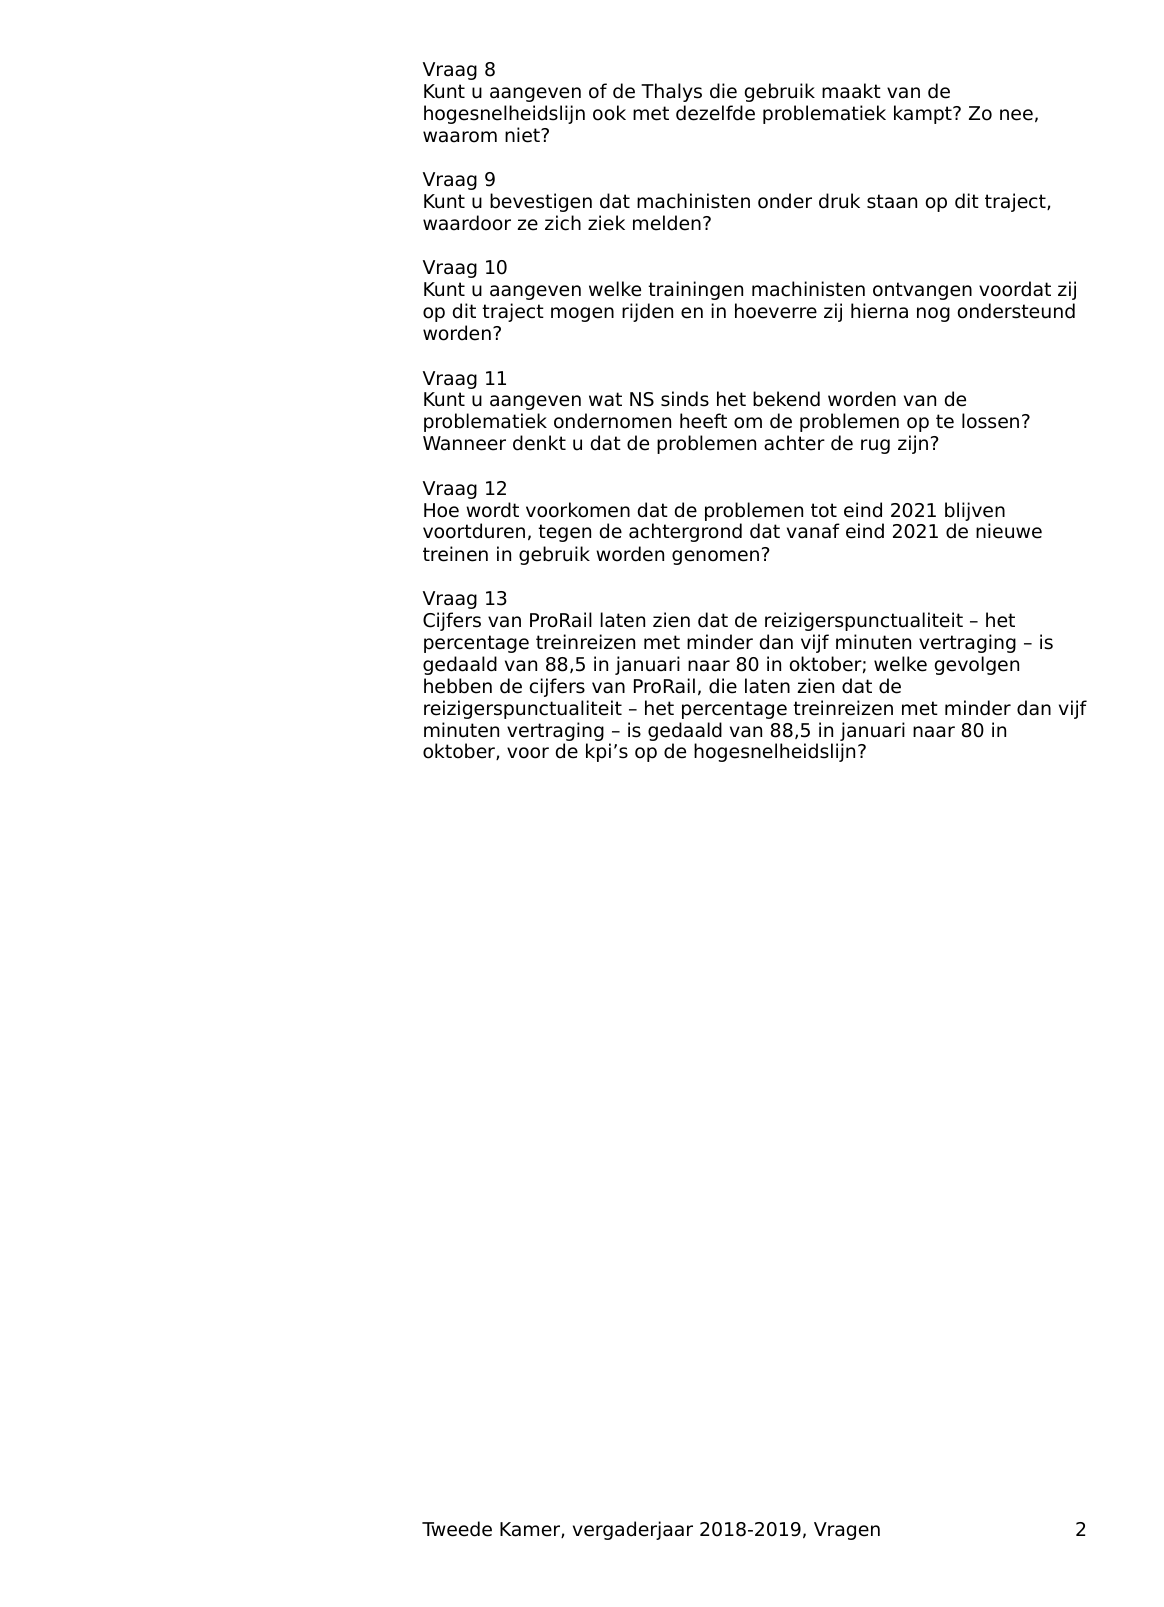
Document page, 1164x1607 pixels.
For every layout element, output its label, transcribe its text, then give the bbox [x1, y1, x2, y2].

text Vraag 11 [422, 367, 1087, 389]
text Vraag 9 [422, 169, 1087, 191]
text Cijfers van ProRail laten zien dat de reizigerspunctualiteit – het percentage treinreizen met minder dan vijf minuten vertraging – is gedaald van 88,5 in januari naar 80 in oktober; welke gevolgen hebben de cijfers van ProRail, die laten zien dat de reizigerspunctualiteit – het percentage treinreizen met minder dan vijf minuten vertraging – is gedaald van 88,5 in januari naar 80 in oktober, voor de kpi’s op de hogesnelheidslijn? [422, 609, 1087, 763]
text Hoe wordt voorkomen dat de problemen tot eind 2021 blijven voortduren, tegen de achtergrond dat vanaf eind 2021 de nieuwe treinen in gebruik worden genomen? [422, 499, 1087, 565]
text Vraag 12 [422, 477, 1087, 499]
text Kunt u aangeven of de Thalys die gebruik maakt van de hogesnelheidslijn ook met dezelfde problematiek kampt? Zo nee, waarom niet? [422, 81, 1087, 147]
text Kunt u bevestigen dat machinisten onder druk staan op dit traject, waardoor ze zich ziek melden? [422, 191, 1087, 235]
text Vraag 13 [422, 588, 1087, 609]
text Kunt u aangeven wat NS sinds het bekend worden van de problematiek ondernomen heeft om de problemen op te lossen? Wanneer denkt u dat de problemen achter de rug zijn? [422, 389, 1087, 455]
text Kunt u aangeven welke trainingen machinisten ontvangen voordat zij op dit traject mogen rijden en in hoeverre zij hierna nog ondersteund worden? [422, 279, 1087, 345]
text Vraag 8 [422, 59, 1087, 81]
text Vraag 10 [422, 257, 1087, 279]
